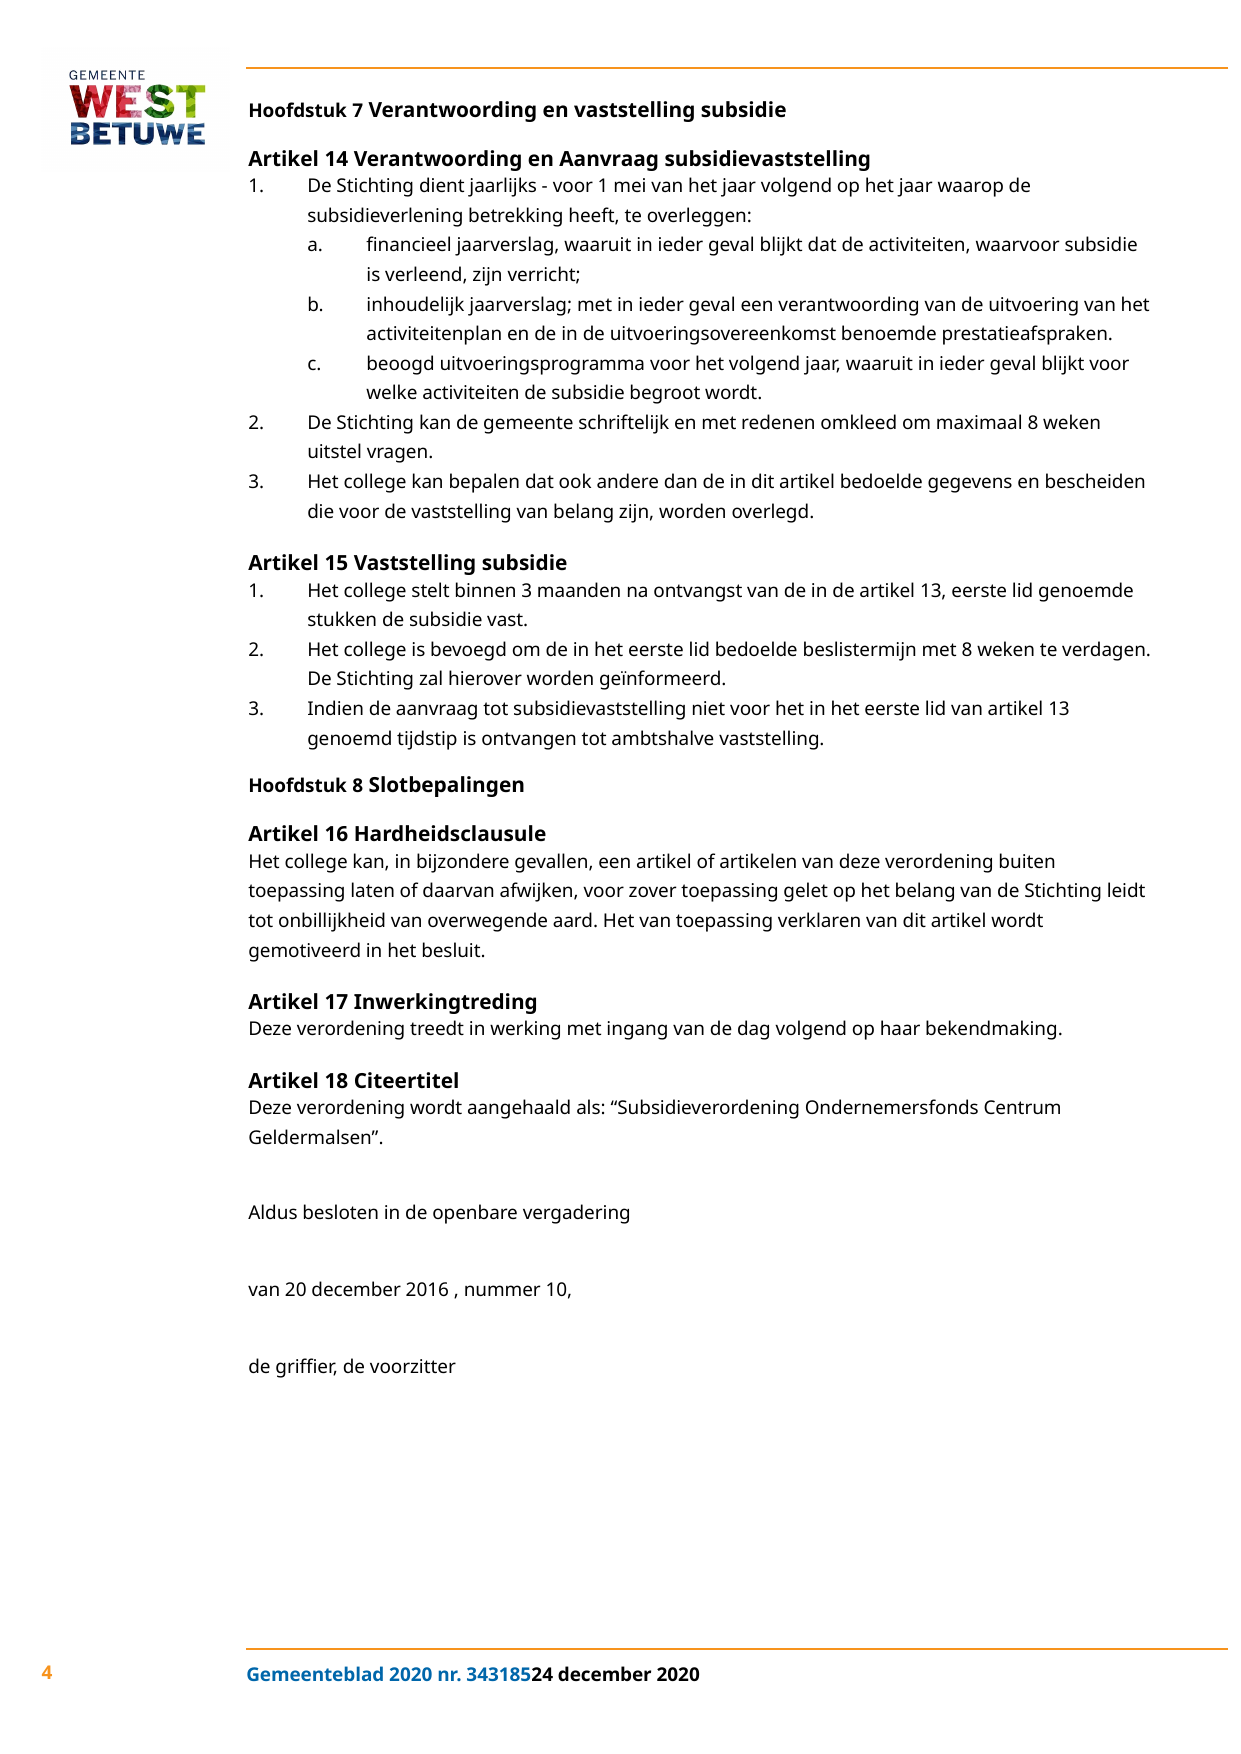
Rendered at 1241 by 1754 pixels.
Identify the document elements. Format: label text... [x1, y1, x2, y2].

text Deze verordening treedt in werking met ingang van de dag volgend op haar bekendmaking. [248, 1016, 1152, 1041]
text Aldus besloten in de openbare vergadering [248, 1199, 1152, 1225]
text Artikel 16 Hardheidsclausule [248, 819, 1152, 848]
list Het college is bevoegd om de in het eerste lid bedoelde beslistermijn met 8 weken te verdagen. De Stichting zal hierover worden geïnformeerd. [248, 636, 1152, 691]
list financieel jaarverslag, waaruit in ieder geval blijkt dat de activiteiten, waarvoor subsidie is verleend, zijn verricht; [307, 232, 1152, 287]
list beoogd uitvoeringsprogramma voor het volgend jaar, waaruit in ieder geval blijkt voor welke activiteiten de subsidie begroot wordt. [307, 350, 1152, 405]
list De Stichting dient jaarlijks - voor 1 mei van het jaar volgend op het jaar waarop de subsidieverlening betrekking heeft, te overleggen: [248, 172, 1152, 228]
text Artikel 14 Verantwoording en Aanvraag subsidievaststelling [248, 144, 1152, 172]
list inhoudelijk jaarverslag; met in ieder geval een verantwoording van de uitvoering van het activiteitenplan en de in de uitvoeringsovereenkomst benoemde prestatieafspraken. [307, 291, 1152, 346]
text Het college kan, in bijzondere gevallen, een artikel of artikelen van deze verordening buiten toepassing laten of daarvan afwijken, voor zover toepassing gelet op het belang van de Stichting leidt tot onbillijkheid van overwegende aard. Het van toepassing verklaren van dit artikel wordt gemotiveerd in het besluit. [248, 848, 1152, 962]
text van 20 december 2016 , nummer 10, [248, 1276, 1152, 1302]
text Deze verordening wordt aangehaald als: “Subsidieverordening Ondernemersfonds Centrum Geldermalsen”. [248, 1094, 1152, 1150]
text Hoofdstuk 7 Verantwoording en vaststelling subsidie [248, 95, 1152, 123]
list De Stichting kan de gemeente schriftelijk en met redenen omkleed om maximaal 8 weken uitstel vragen. [248, 409, 1152, 464]
text Artikel 17 Inwerkingtreding [248, 987, 1152, 1016]
text Artikel 15 Vaststelling subsidie [248, 548, 1152, 577]
list Het college kan bepalen dat ook andere dan de in dit artikel bedoelde gegevens en bescheiden die voor de vaststelling van belang zijn, worden overlegd. [248, 468, 1152, 524]
list Het college stelt binnen 3 maanden na ontvangst van de in de artikel 13, eerste lid genoemde stukken de subsidie vast. [248, 577, 1152, 632]
text Artikel 18 Citeertitel [248, 1066, 1152, 1094]
list Indien de aanvraag tot subsidievaststelling niet voor het in het eerste lid van artikel 13 genoemd tijdstip is ontvangen tot ambtshalve vaststelling. [248, 695, 1152, 750]
text Hoofdstuk 8 Slotbepalingen [248, 770, 1152, 799]
text de griffier, de voorzitter [248, 1354, 1152, 1379]
picture [41, 47, 231, 172]
